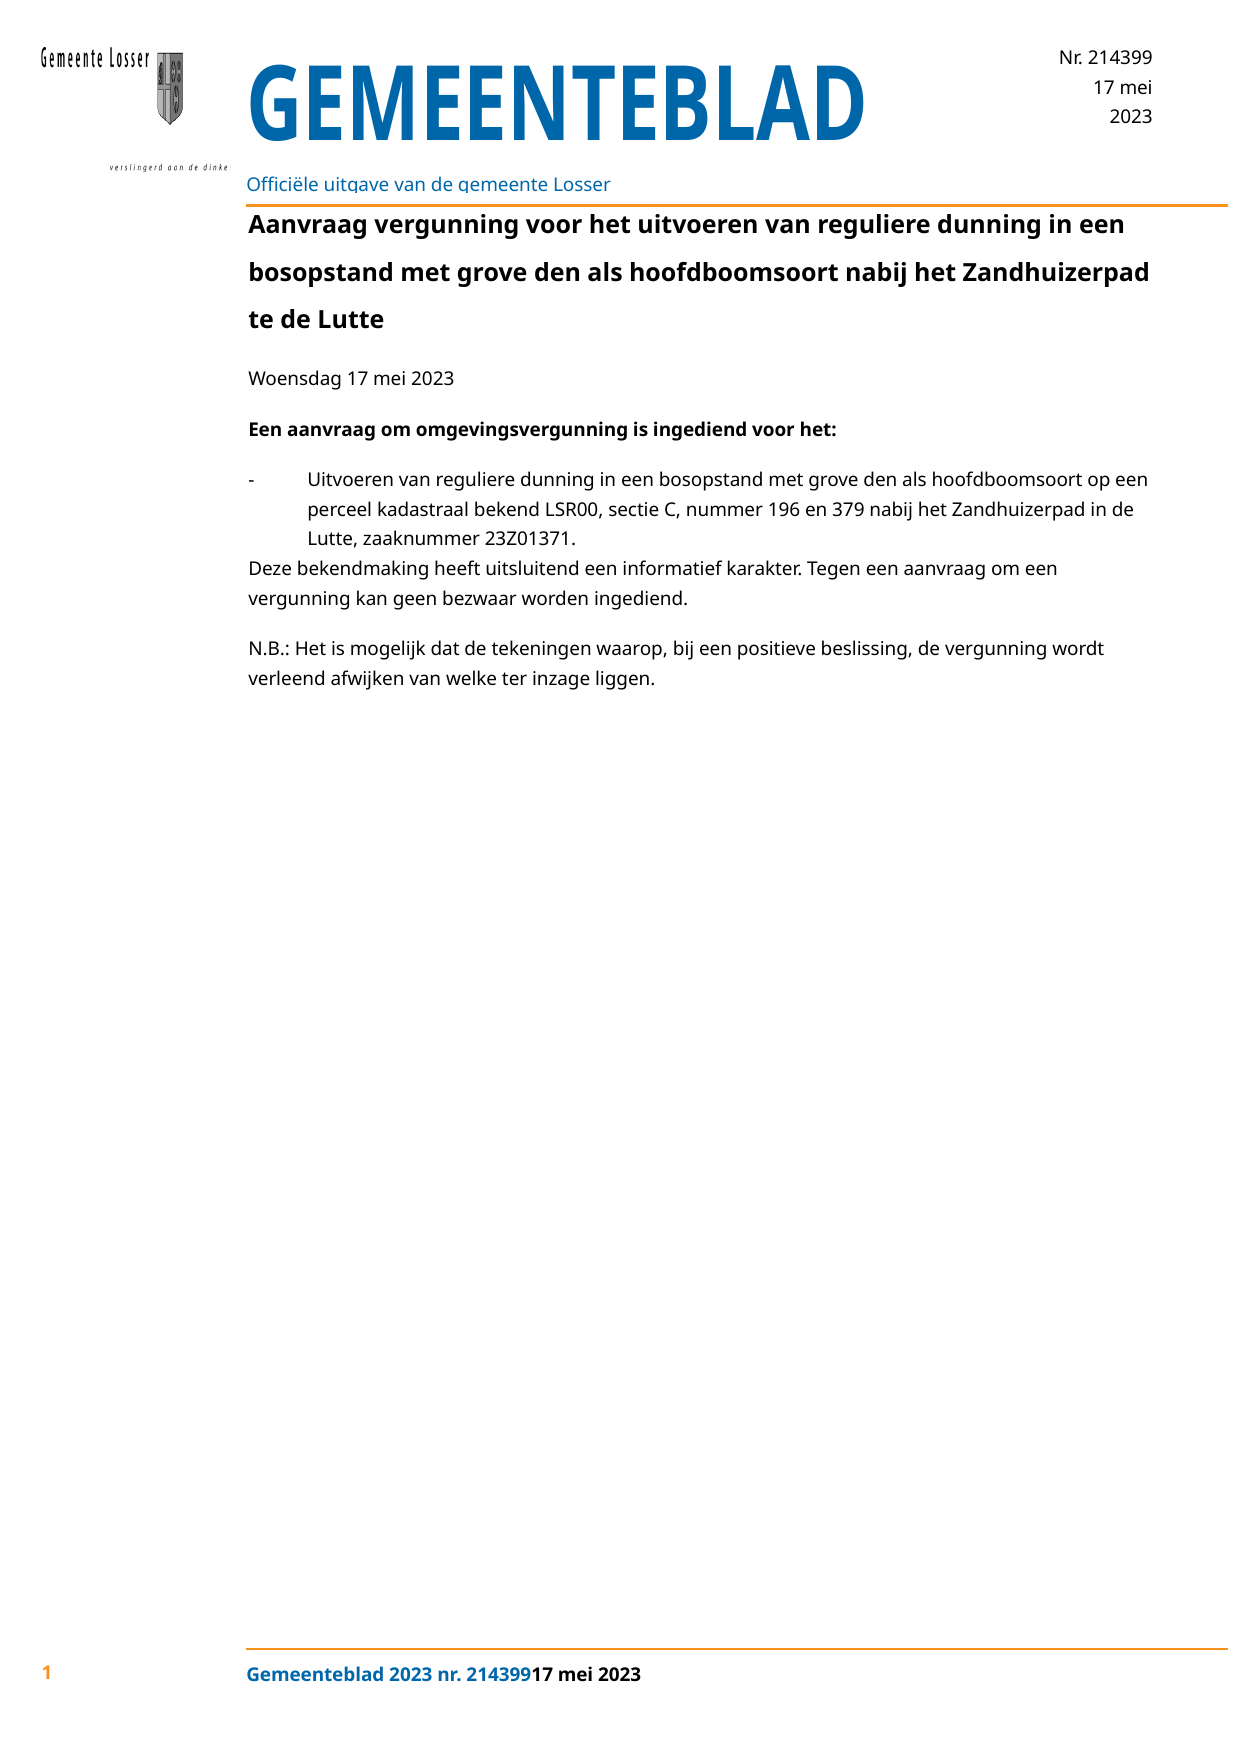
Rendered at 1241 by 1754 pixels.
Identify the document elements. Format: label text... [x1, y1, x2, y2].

picture [41, 47, 231, 172]
text Deze bekendmaking heeft uitsluitend een informatief karakter. Tegen een aanvraag om een vergunning kan geen bezwaar worden ingediend. [248, 555, 1152, 610]
list Uitvoeren van reguliere dunning in een bosopstand met grove den als hoofdboomsoort op een perceel kadastraal bekend LSR00, sectie C, nummer 196 en 379 nabij het Zandhuizerpad in de Lutte, zaaknummer 23Z01371. [248, 466, 1152, 551]
text Aanvraag vergunning voor het uitvoeren van reguliere dunning in een bosopstand met grove den als hoofdboomsoort nabij het Zandhuizerpad te de Lutte [248, 207, 1152, 336]
text Een aanvraag om omgevingsvergunning is ingediend voor het: [248, 416, 1152, 442]
text N.B.: Het is mogelijk dat de tekeningen waarop, bij een positieve beslissing, de vergunning wordt verleend afwijken van welke ter inzage liggen. [248, 635, 1152, 690]
text Woensdag 17 mei 2023 [248, 366, 1152, 391]
